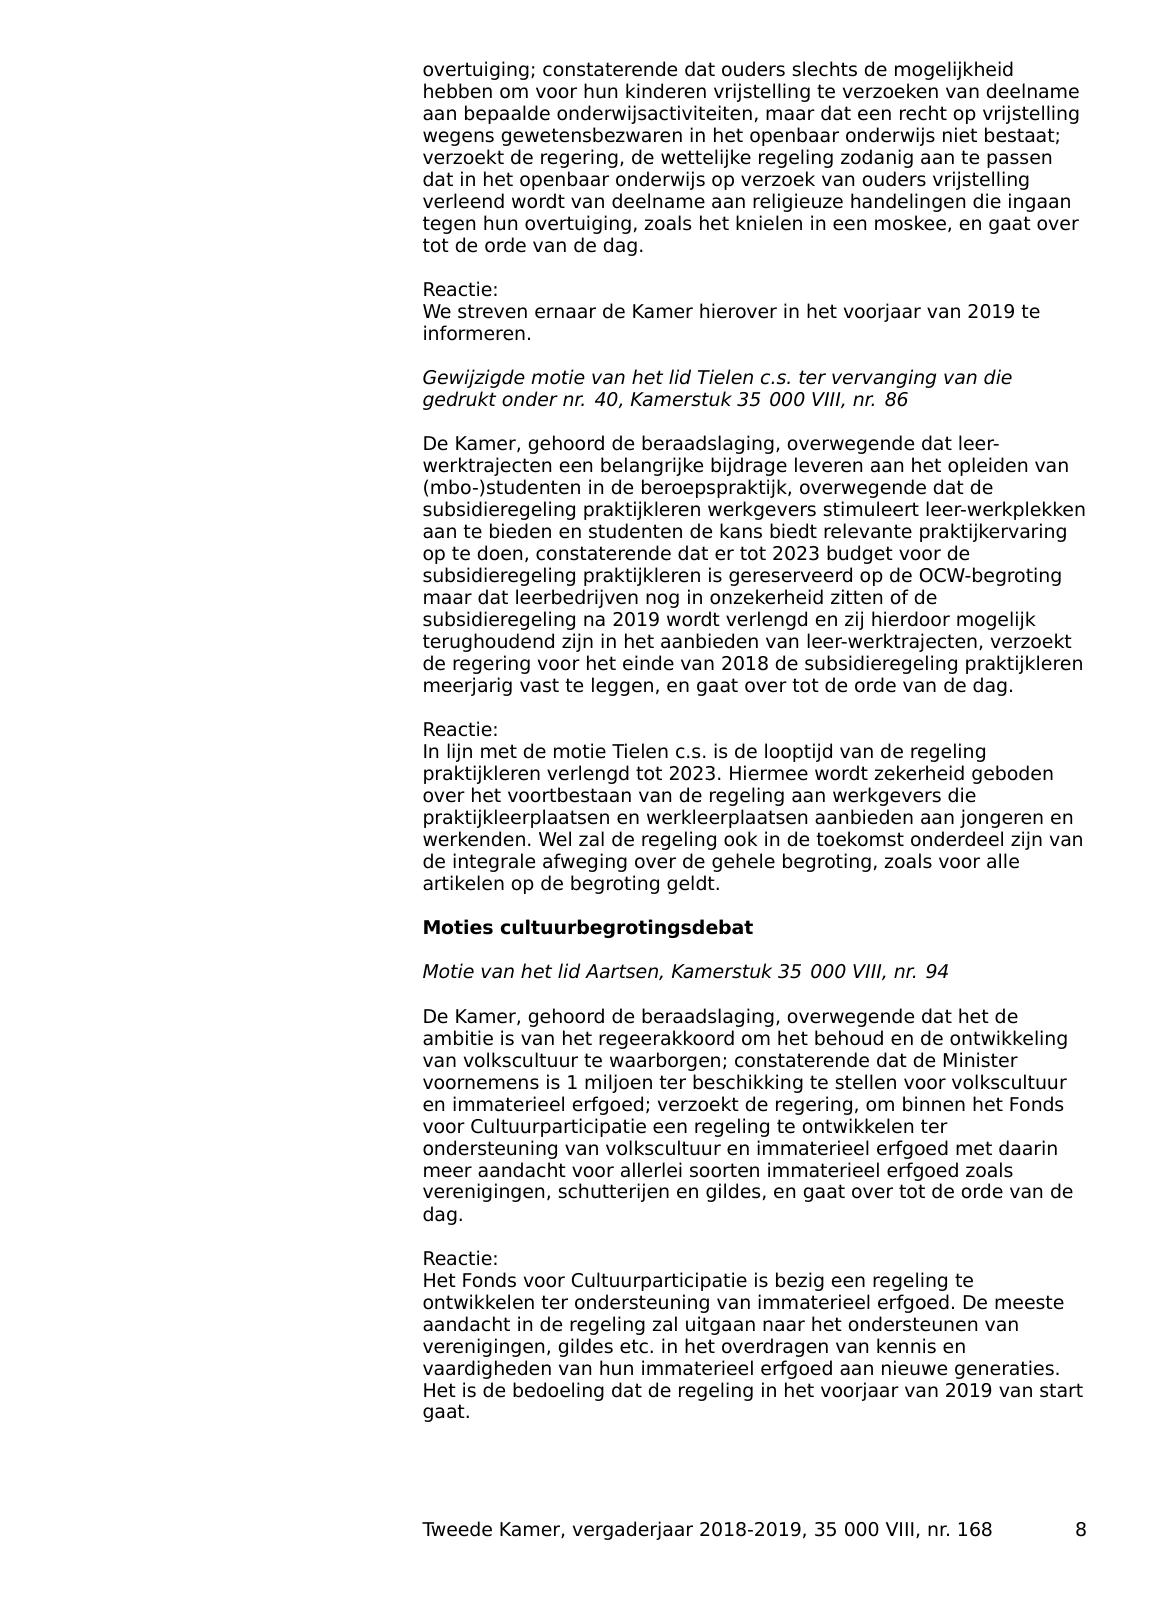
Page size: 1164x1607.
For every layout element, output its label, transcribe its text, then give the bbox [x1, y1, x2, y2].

text De Kamer, gehoord de beraadslaging, overwegende dat leer-werktrajecten een belangrijke bijdrage leveren aan het opleiden van (mbo-)studenten in de beroepspraktijk, overwegende dat de subsidieregeling praktijkleren werkgevers stimuleert leer-werkplekken aan te bieden en studenten de kans biedt relevante praktijkervaring op te doen, constaterende dat er tot 2023 budget voor de subsidieregeling praktijkleren is gereserveerd op de OCW-begroting maar dat leerbedrijven nog in onzekerheid zitten of de subsidieregeling na 2019 wordt verlengd en zij hierdoor mogelijk terughoudend zijn in het aanbieden van leer-werktrajecten, verzoekt de regering voor het einde van 2018 de subsidieregeling praktijkleren meerjarig vast te leggen, en gaat over tot de orde van de dag. [422, 433, 1087, 697]
subtitle Gewijzigde motie van het lid Tielen c.s. ter vervanging van die gedrukt onder nr. 40, Kamerstuk 35 000 VIII, nr. 86 [422, 367, 1087, 411]
text Reactie: [422, 279, 1087, 301]
text We streven ernaar de Kamer hierover in het voorjaar van 2019 te informeren. [422, 301, 1087, 345]
text overtuiging; constaterende dat ouders slechts de mogelijkheid hebben om voor hun kinderen vrijstelling te verzoeken van deelname aan bepaalde onderwijsactiviteiten, maar dat een recht op vrijstelling wegens gewetensbezwaren in het openbaar onderwijs niet bestaat; verzoekt de regering, de wettelijke regeling zodanig aan te passen dat in het openbaar onderwijs op verzoek van ouders vrijstelling verleend wordt van deelname aan religieuze handelingen die ingaan tegen hun overtuiging, zoals het knielen in een moskee, en gaat over tot de orde van de dag. [422, 59, 1087, 257]
text Reactie: [422, 719, 1087, 741]
text Reactie: [422, 1248, 1087, 1269]
text De Kamer, gehoord de beraadslaging, overwegende dat het de ambitie is van het regeerakkoord om het behoud en de ontwikkeling van volkscultuur te waarborgen; constaterende dat de Minister voornemens is 1 miljoen ter beschikking te stellen voor volkscultuur en immaterieel erfgoed; verzoekt de regering, om binnen het Fonds voor Cultuurparticipatie een regeling te ontwikkelen ter ondersteuning van volkscultuur en immaterieel erfgoed met daarin meer aandacht voor allerlei soorten immaterieel erfgoed zoals verenigingen, schutterijen en gildes, en gaat over tot de orde van de dag. [422, 1006, 1087, 1225]
text In lijn met de motie Tielen c.s. is de looptijd van de regeling praktijkleren verlengd tot 2023. Hiermee wordt zekerheid geboden over het voortbestaan van de regeling aan werkgevers die praktijkleerplaatsen en werkleerplaatsen aanbieden aan jongeren en werkenden. Wel zal de regeling ook in de toekomst onderdeel zijn van de integrale afweging over de gehele begroting, zoals voor alle artikelen op de begroting geldt. [422, 741, 1087, 895]
text Het Fonds voor Cultuurparticipatie is bezig een regeling te ontwikkelen ter ondersteuning van immaterieel erfgoed. De meeste aandacht in de regeling zal uitgaan naar het ondersteunen van verenigingen, gildes etc. in het overdragen van kennis en vaardigheden van hun immaterieel erfgoed aan nieuwe generaties. Het is de bedoeling dat de regeling in het voorjaar van 2019 van start gaat. [422, 1269, 1087, 1423]
subtitle Motie van het lid Aartsen, Kamerstuk 35 000 VIII, nr. 94 [422, 961, 1087, 983]
subtitle Moties cultuurbegrotingsdebat [422, 917, 1087, 939]
